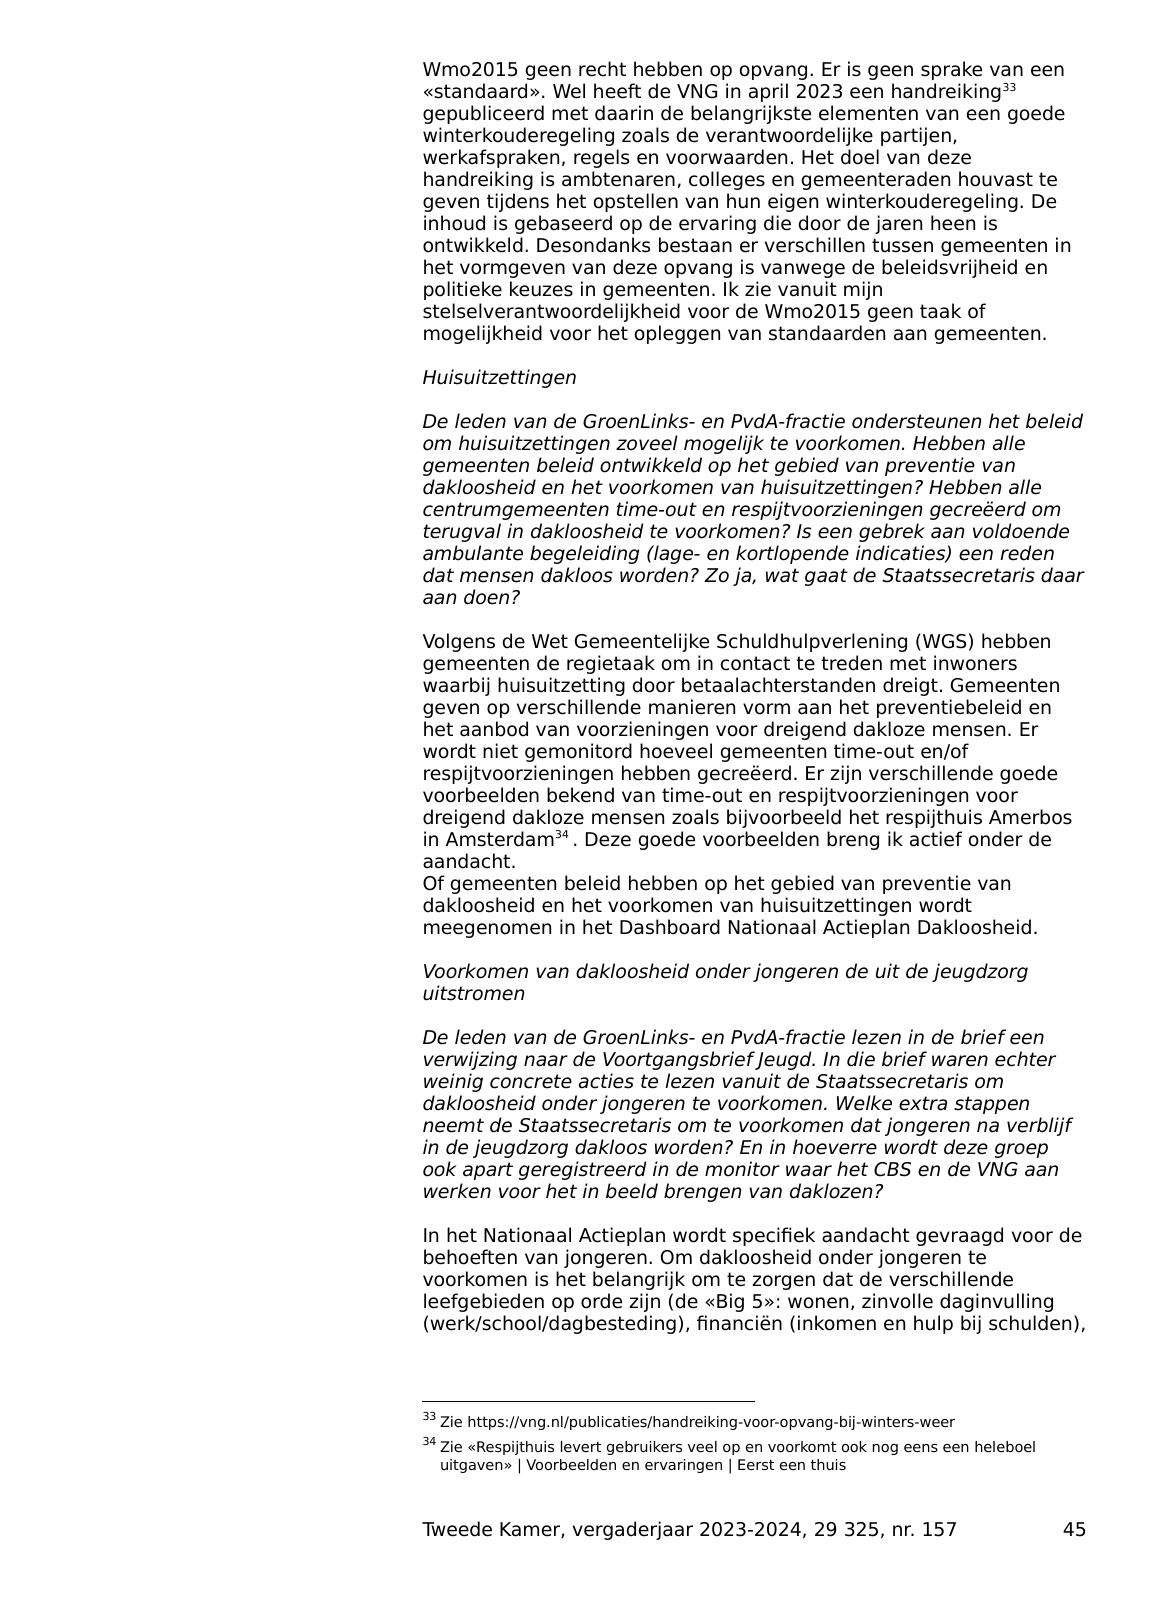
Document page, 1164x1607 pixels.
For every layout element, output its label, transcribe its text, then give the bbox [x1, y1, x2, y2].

subtitle Huisuitzettingen [422, 367, 1087, 389]
text In het Nationaal Actieplan wordt specifiek aandacht gevraagd voor de behoeften van jongeren. Om dakloosheid onder jongeren te voorkomen is het belangrijk om te zorgen dat de verschillende leefgebieden op orde zijn (de «Big 5»: wonen, zinvolle daginvulling (werk/school/dagbesteding), financiën (inkomen en hulp bij schulden), [422, 1225, 1087, 1335]
text Volgens de Wet Gemeentelijke Schuldhulpverlening (WGS) hebben gemeenten de regietaak om in contact te treden met inwoners waarbij huisuitzetting door betaalachterstanden dreigt. Gemeenten geven op verschillende manieren vorm aan het preventiebeleid en het aanbod van voorzieningen voor dreigend dakloze mensen. Er wordt niet gemonitord hoeveel gemeenten time-out en/of respijtvoorzieningen hebben gecreëerd. Er zijn verschillende goede voorbeelden bekend van time-out en respijtvoorzieningen voor dreigend dakloze mensen zoals bijvoorbeeld het respijthuis Amerbos in Amsterdam. Deze goede voorbeelden breng ik actief onder de aandacht. [422, 631, 1087, 873]
text Of gemeenten beleid hebben op het gebied van preventie van dakloosheid en het voorkomen van huisuitzettingen wordt meegenomen in het Dashboard Nationaal Actieplan Dakloosheid. [422, 873, 1087, 939]
text Wmo2015 geen recht hebben op opvang. Er is geen sprake van een «standaard». Wel heeft de VNG in april 2023 een handreiking gepubliceerd met daarin de belangrijkste elementen van een goede winterkouderegeling zoals de verantwoordelijke partijen, werkafspraken, regels en voorwaarden. Het doel van deze handreiking is ambtenaren, colleges en gemeenteraden houvast te geven tijdens het opstellen van hun eigen winterkouderegeling. De inhoud is gebaseerd op de ervaring die door de jaren heen is ontwikkeld. Desondanks bestaan er verschillen tussen gemeenten in het vormgeven van deze opvang is vanwege de beleidsvrijheid en politieke keuzes in gemeenten. Ik zie vanuit mijn stelselverantwoordelijkheid voor de Wmo2015 geen taak of mogelijkheid voor het opleggen van standaarden aan gemeenten. [422, 59, 1087, 345]
text Zie https://vng.nl/publicaties/handreiking-voor-opvang-bij-winters-weer [422, 1410, 1087, 1432]
text De leden van de GroenLinks- en PvdA-fractie ondersteunen het beleid om huisuitzettingen zoveel mogelijk te voorkomen. Hebben alle gemeenten beleid ontwikkeld op het gebied van preventie van dakloosheid en het voorkomen van huisuitzettingen? Hebben alle centrumgemeenten time-out en respijtvoorzieningen gecreëerd om terugval in dakloosheid te voorkomen? Is een gebrek aan voldoende ambulante begeleiding (lage- en kortlopende indicaties) een reden dat mensen dakloos worden? Zo ja, wat gaat de Staatssecretaris daar aan doen? [422, 411, 1087, 609]
text Zie «Respijthuis levert gebruikers veel op en voorkomt ook nog eens een heleboel uitgaven» | Voorbeelden en ervaringen | Eerst een thuis [422, 1435, 1087, 1474]
subtitle Voorkomen van dakloosheid onder jongeren de uit de jeugdzorg uitstromen [422, 961, 1087, 1005]
text De leden van de GroenLinks- en PvdA-fractie lezen in de brief een verwijzing naar de Voortgangsbrief Jeugd. In die brief waren echter weinig concrete acties te lezen vanuit de Staatssecretaris om dakloosheid onder jongeren te voorkomen. Welke extra stappen neemt de Staatssecretaris om te voorkomen dat jongeren na verblijf in de jeugdzorg dakloos worden? En in hoeverre wordt deze groep ook apart geregistreerd in de monitor waar het CBS en de VNG aan werken voor het in beeld brengen van daklozen? [422, 1027, 1087, 1203]
